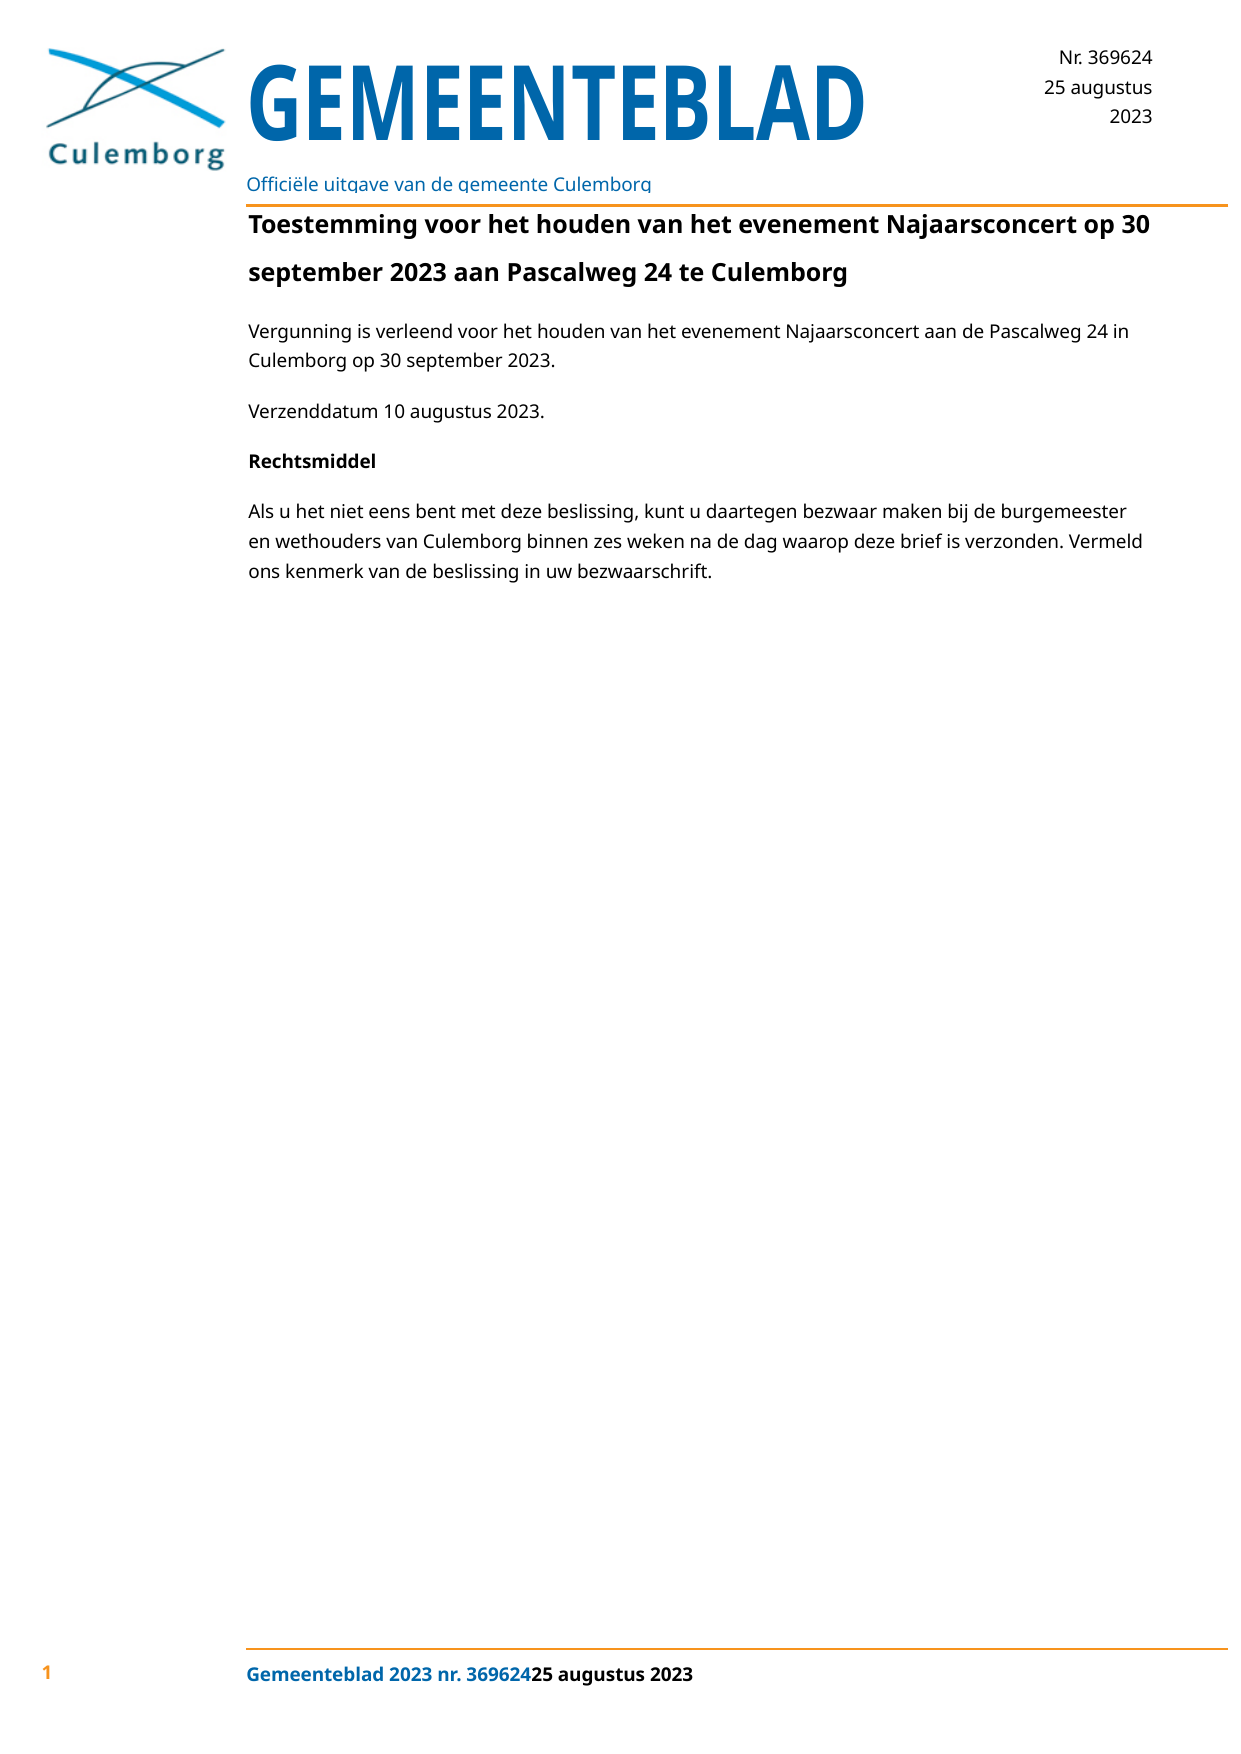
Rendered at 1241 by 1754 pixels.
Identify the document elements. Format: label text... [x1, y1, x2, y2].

text Verzenddatum 10 augustus 2023. [248, 398, 1152, 424]
text Vergunning is verleend voor het houden van het evenement Najaarsconcert aan de Pascalweg 24 in Culemborg op 30 september 2023. [248, 318, 1152, 373]
text Als u het niet eens bent met deze beslissing, kunt u daartegen bezwaar maken bij de burgemeester en wethouders van Culemborg binnen zes weken na de dag waarop deze brief is verzonden. Vermeld ons kenmerk van de beslissing in uw bezwaarschrift. [248, 499, 1152, 584]
text Toestemming voor het houden van het evenement Najaarsconcert op 30 september 2023 aan Pascalweg 24 te Culemborg [248, 207, 1152, 288]
picture [41, 47, 231, 172]
text Rechtsmiddel [248, 448, 1152, 474]
